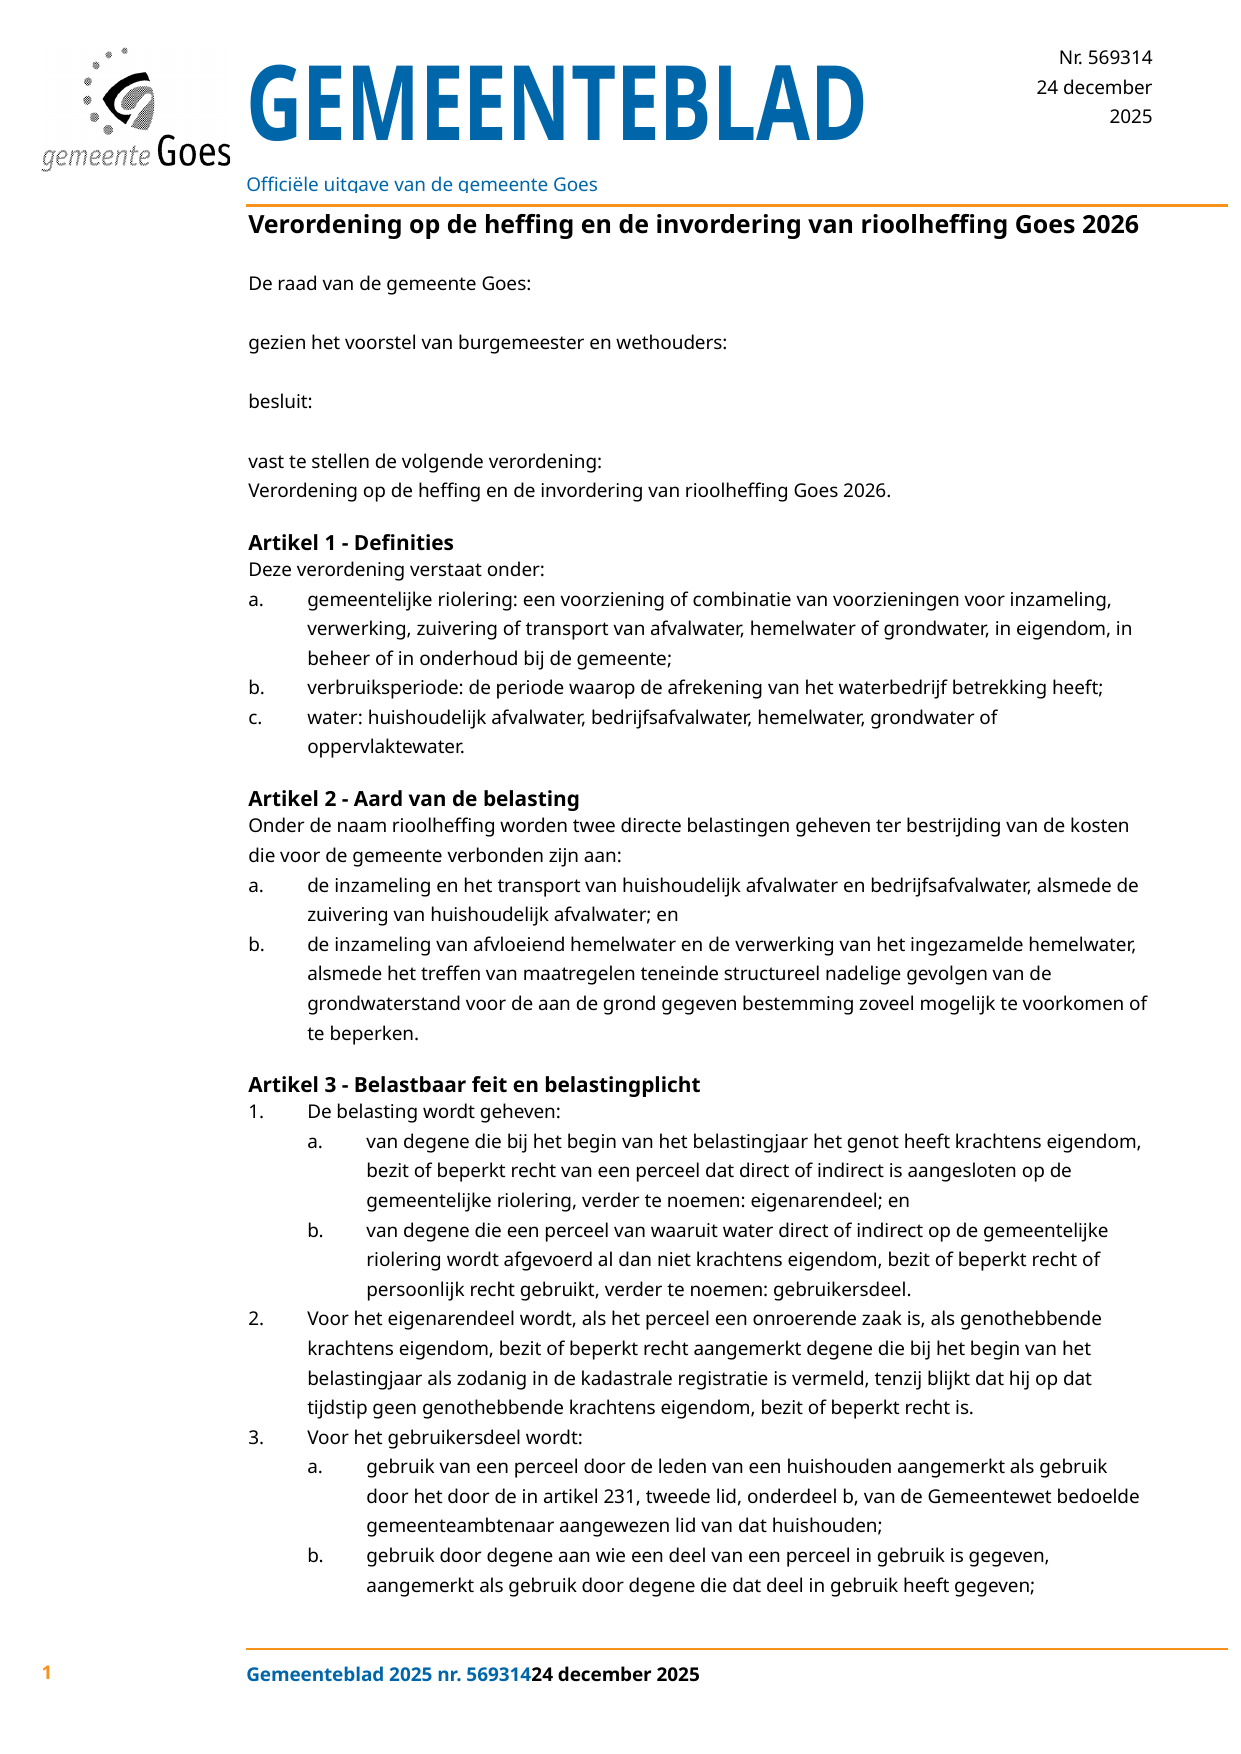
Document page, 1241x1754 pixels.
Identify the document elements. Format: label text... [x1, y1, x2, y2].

text Verordening op de heffing en de invordering van rioolheffing Goes 2026 [248, 207, 1152, 241]
list de inzameling en het transport van huishoudelijk afvalwater en bedrijfsafvalwater, alsmede de zuivering van huishoudelijk afvalwater; en [248, 872, 1152, 927]
list Voor het gebruikersdeel wordt: [248, 1424, 1152, 1450]
text Verordening op de heffing en de invordering van rioolheffing Goes 2026. [248, 477, 1152, 503]
text vast te stellen de volgende verordening: [248, 448, 1152, 473]
list De belasting wordt geheven: [248, 1098, 1152, 1124]
list de inzameling van afvloeiend hemelwater en de verwerking van het ingezamelde hemelwater, alsmede het treffen van maatregelen teneinde structureel nadelige gevolgen van de grondwaterstand voor de aan de grond gegeven bestemming zoveel mogelijk te voorkomen of te beperken. [248, 931, 1152, 1045]
text besluit: [248, 389, 1152, 414]
text De raad van de gemeente Goes: [248, 270, 1152, 296]
list verbruiksperiode: de periode waarop de afrekening van het waterbedrijf betrekking heeft; [248, 674, 1152, 700]
list water: huishoudelijk afvalwater, bedrijfsafvalwater, hemelwater, grondwater of oppervlaktewater. [248, 704, 1152, 759]
list Voor het eigenarendeel wordt, als het perceel een onroerende zaak is, als genothebbende krachtens eigendom, bezit of beperkt recht aangemerkt degene die bij het begin van het belastingjaar als zodanig in de kadastrale registratie is vermeld, tenzij blijkt dat hij op dat tijdstip geen genothebbende krachtens eigendom, bezit of beperkt recht is. [248, 1306, 1152, 1420]
list gebruik door degene aan wie een deel van een perceel in gebruik is gegeven, aangemerkt als gebruik door degene die dat deel in gebruik heeft gegeven; [307, 1542, 1152, 1598]
list van degene die bij het begin van het belastingjaar het genot heeft krachtens eigendom, bezit of beperkt recht van een perceel dat direct of indirect is aangesloten op de gemeentelijke riolering, verder te noemen: eigenarendeel; en [307, 1128, 1152, 1213]
text Deze verordening verstaat onder: [248, 556, 1152, 582]
text Artikel 3 - Belastbaar feit en belastingplicht [248, 1070, 1152, 1098]
picture [41, 47, 231, 172]
list gemeentelijke riolering: een voorziening of combinatie van voorzieningen voor inzameling, verwerking, zuivering of transport van afvalwater, hemelwater of grondwater, in eigendom, in beheer of in onderhoud bij de gemeente; [248, 586, 1152, 671]
list gebruik van een perceel door de leden van een huishouden aangemerkt als gebruik door het door de in artikel 231, tweede lid, onderdeel b, van de Gemeentewet bedoelde gemeenteambtenaar aangewezen lid van dat huishouden; [307, 1453, 1152, 1538]
text Artikel 2 - Aard van de belasting [248, 784, 1152, 813]
text Artikel 1 - Definities [248, 528, 1152, 556]
text gezien het voorstel van burgemeester en wethouders: [248, 329, 1152, 355]
text Onder de naam rioolheffing worden twee directe belastingen geheven ter bestrijding van de kosten die voor de gemeente verbonden zijn aan: [248, 813, 1152, 868]
list van degene die een perceel van waaruit water direct of indirect op de gemeentelijke riolering wordt afgevoerd al dan niet krachtens eigendom, bezit of beperkt recht of persoonlijk recht gebruikt, verder te noemen: gebruikersdeel. [307, 1217, 1152, 1302]
